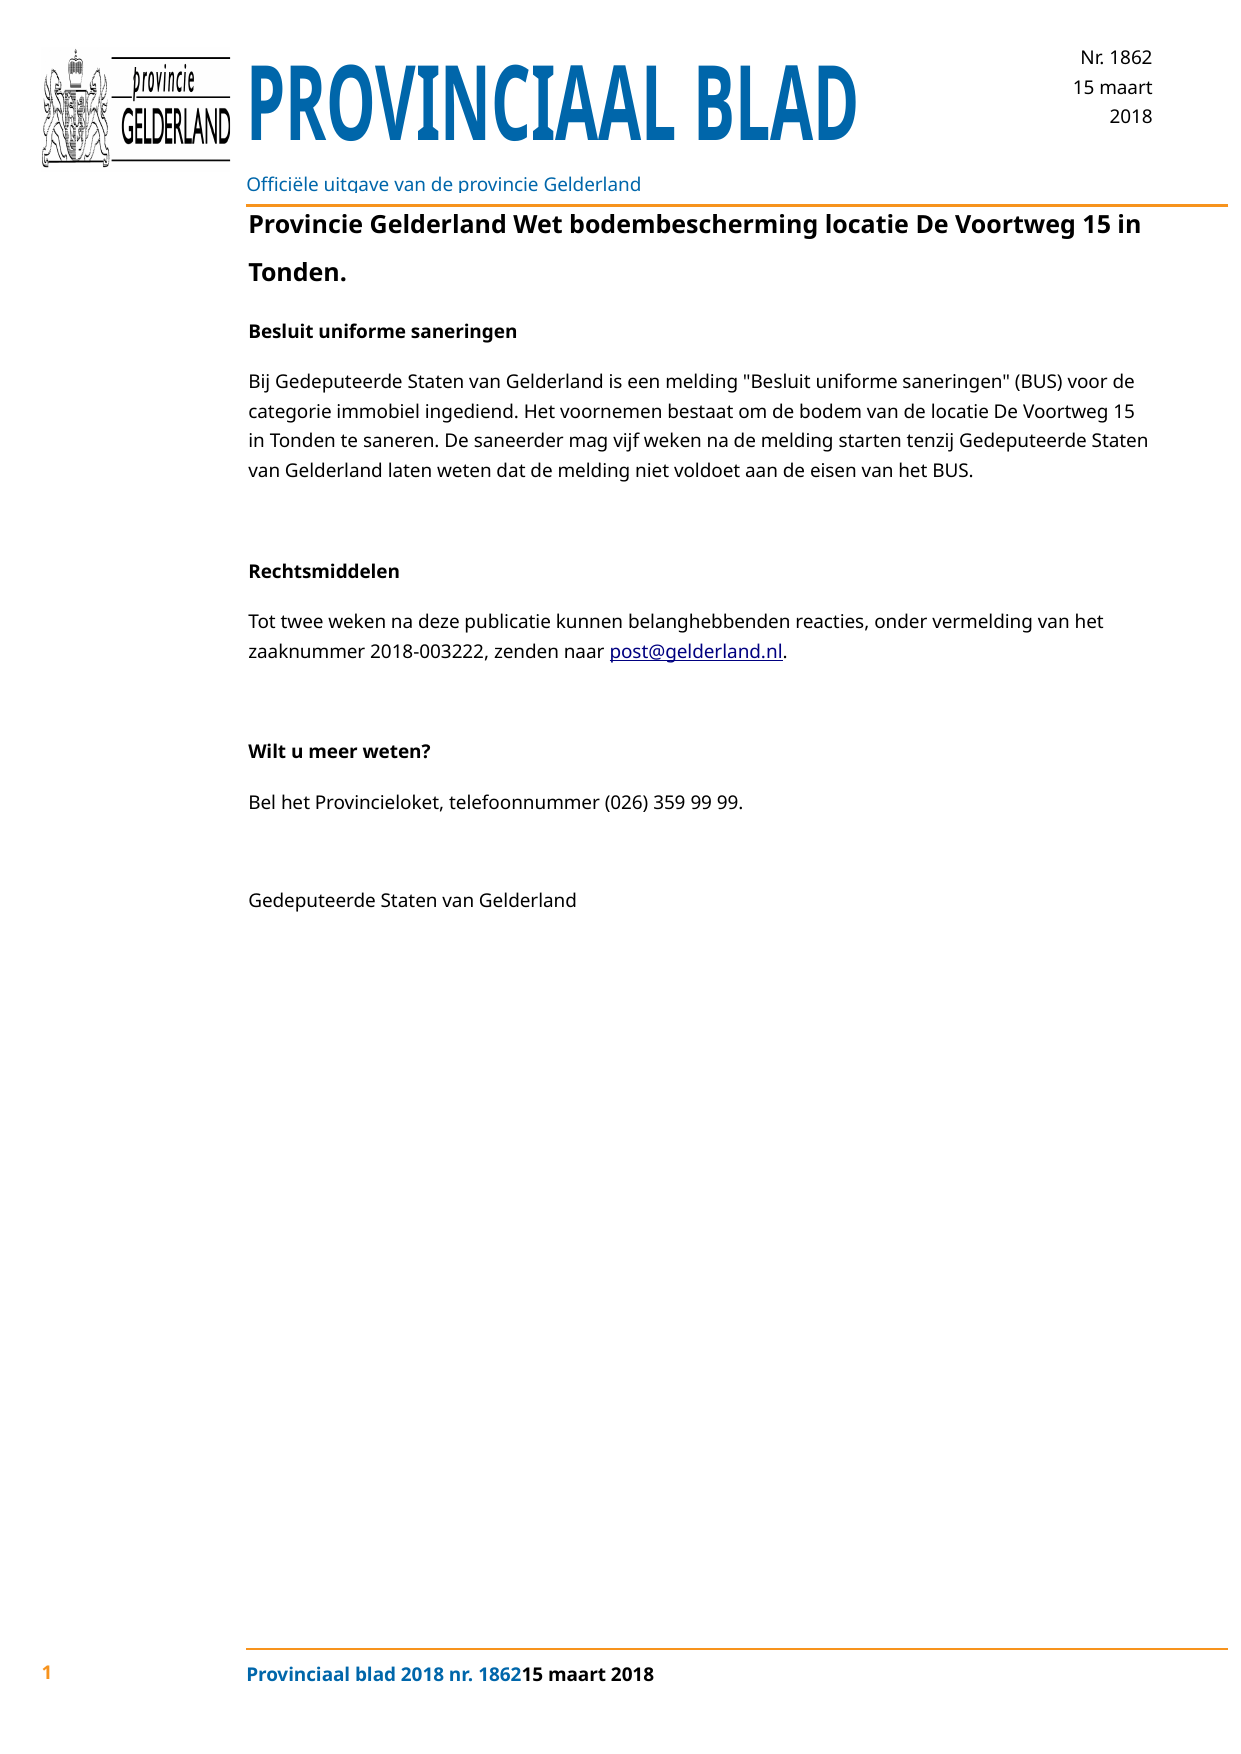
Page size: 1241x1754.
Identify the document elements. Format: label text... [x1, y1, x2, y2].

text Rechtsmiddelen [248, 558, 1152, 584]
text Bij Gedeputeerde Staten van Gelderland is een melding "Besluit uniforme saneringen" (BUS) voor de categorie immobiel ingediend. Het voornemen bestaat om de bodem van de locatie De Voortweg 15 in Tonden te saneren. De saneerder mag vijf weken na de melding starten tenzij Gedeputeerde Staten van Gelderland laten weten dat de melding niet voldoet aan de eisen van het BUS. [248, 368, 1152, 483]
text Bel het Provincieloket, telefoonnummer (026) 359 99 99. [248, 789, 1152, 815]
text Provincie Gelderland Wet bodembescherming locatie De Voortweg 15 in Tonden. [248, 207, 1152, 288]
text Wilt u meer weten? [248, 739, 1152, 764]
text Besluit uniforme saneringen [248, 318, 1152, 344]
picture [41, 47, 231, 172]
text Tot twee weken na deze publicatie kunnen belanghebbenden reacties, onder vermelding van het zaaknummer 2018-003222, zenden naar post@gelderland.nl. [248, 608, 1152, 664]
text Gedeputeerde Staten van Gelderland [248, 887, 1152, 913]
